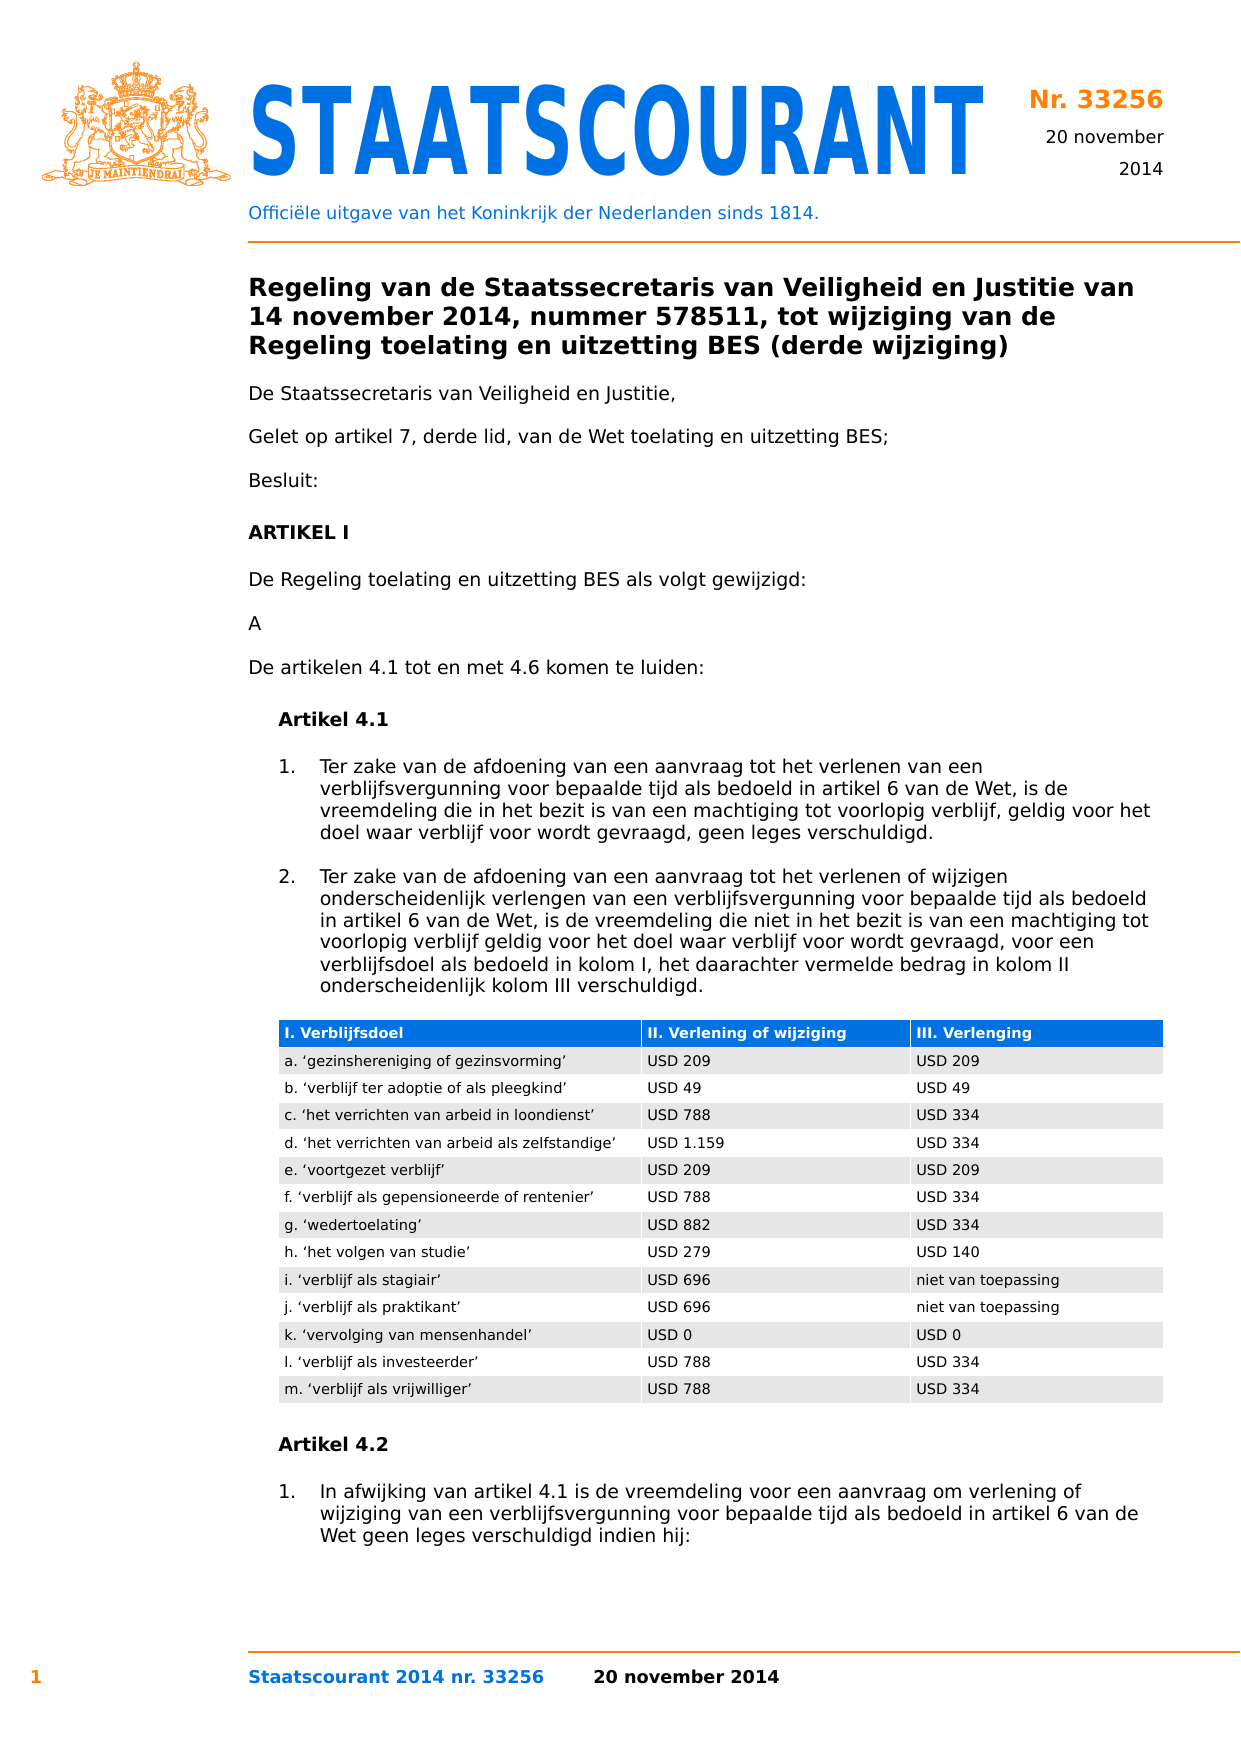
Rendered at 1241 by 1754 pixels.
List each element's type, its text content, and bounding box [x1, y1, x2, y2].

table_cell USD 334 [911, 1349, 1163, 1375]
table_cell USD 49 [911, 1075, 1163, 1101]
table_cell USD 882 [642, 1212, 910, 1238]
subtitle ARTIKEL I [248, 522, 1163, 544]
table_cell USD 696 [642, 1294, 910, 1321]
table_cell USD 696 [642, 1267, 910, 1293]
table_cell USD 788 [642, 1349, 910, 1375]
table_cell USD 209 [642, 1157, 910, 1184]
text A [248, 613, 1163, 635]
table_cell a. ‘gezinshereniging of gezinsvorming’ [279, 1048, 641, 1074]
table_cell m. ‘verblijf als vrijwilliger’ [279, 1376, 641, 1403]
text De Staatssecretaris van Veiligheid en Justitie, [248, 382, 1163, 404]
table_cell 2014 [998, 153, 1240, 203]
text De artikelen 4.1 tot en met 4.6 komen te luiden: [248, 657, 1163, 679]
table_cell USD 209 [911, 1048, 1163, 1074]
table_cell b. ‘verblijf ter adoptie of als pleegkind’ [279, 1075, 641, 1101]
table_header Nr. 33256 [998, 62, 1240, 121]
table_cell USD 788 [642, 1103, 910, 1129]
text Gelet op artikel 7, derde lid, van de Wet toelating en uitzetting BES; [248, 426, 1163, 448]
table_cell USD 0 [911, 1322, 1163, 1348]
text 1. Ter zake van de afdoening van een aanvraag tot het verlenen van een verblijfsvergunning voor bepaalde tijd als bedoeld in artikel 6 van de Wet, is de vreemdeling die in het bezit is van een machtiging tot voorlopig verblijf, geldig voor het doel waar verblijf voor wordt gevraagd, geen leges verschuldigd. [278, 756, 1163, 844]
table_cell d. ‘het verrichten van arbeid als zelfstandige’ [279, 1130, 641, 1156]
table_cell USD 334 [911, 1185, 1163, 1211]
table_cell e. ‘voortgezet verblijf’ [279, 1157, 641, 1184]
subtitle Regeling van de Staatssecretaris van Veiligheid en Justitie van 14 november 2014, nummer 578511, tot wijziging van de Regeling toelating en uitzetting BES (derde wijziging) [248, 273, 1163, 361]
table_cell USD 49 [642, 1075, 910, 1101]
subtitle Artikel 4.1 [278, 709, 1163, 731]
picture [41, 62, 231, 186]
table_cell h. ‘het volgen van studie’ [279, 1240, 641, 1266]
table_cell Officiële uitgave van het Koninkrijk der Nederlanden sinds 1814. [248, 203, 1240, 241]
table_cell USD 788 [642, 1185, 910, 1211]
table_cell i. ‘verblijf als stagiair’ [279, 1267, 641, 1293]
text De Regeling toelating en uitzetting BES als volgt gewijzigd: [248, 569, 1163, 591]
table_cell 20 november [998, 121, 1240, 153]
table_cell g. ‘wedertoelating’ [279, 1212, 641, 1238]
text 1. In afwijking van artikel 4.1 is de vreemdeling voor een aanvraag om verlening of wijziging van een verblijfsvergunning voor bepaalde tijd als bedoeld in artikel 6 van de Wet geen leges verschuldigd indien hij: [278, 1481, 1163, 1547]
table_header [25, 62, 248, 241]
table_cell niet van toepassing [911, 1267, 1163, 1293]
table_header STAATSCOURANT [248, 62, 998, 203]
table_header II. Verlening of wijziging [642, 1020, 910, 1047]
table_cell l. ‘verblijf als investeerder’ [279, 1349, 641, 1375]
table_cell USD 209 [642, 1048, 910, 1074]
table_cell USD 279 [642, 1240, 910, 1266]
table_cell USD 0 [642, 1322, 910, 1348]
table_cell USD 334 [911, 1130, 1163, 1156]
table_cell USD 788 [642, 1376, 910, 1403]
table_header I. Verblijfsdoel [279, 1020, 641, 1047]
table_cell niet van toepassing [911, 1294, 1163, 1321]
table_cell USD 334 [911, 1376, 1163, 1403]
table_cell USD 1.159 [642, 1130, 910, 1156]
table_cell USD 334 [911, 1212, 1163, 1238]
table_cell j. ‘verblijf als praktikant’ [279, 1294, 641, 1321]
text Besluit: [248, 470, 1163, 492]
table_header III. Verlenging [911, 1020, 1163, 1047]
table_cell USD 334 [911, 1103, 1163, 1129]
table_cell USD 140 [911, 1240, 1163, 1266]
text 2. Ter zake van de afdoening van een aanvraag tot het verlenen of wijzigen onderscheidenlijk verlengen van een verblijfsvergunning voor bepaalde tijd als bedoeld in artikel 6 van de Wet, is de vreemdeling die niet in het bezit is van een machtiging tot voorlopig verblijf geldig voor het doel waar verblijf voor wordt gevraagd, voor een verblijfsdoel als bedoeld in kolom I, het daarachter vermelde bedrag in kolom II onderscheidenlijk kolom III verschuldigd. [278, 866, 1163, 997]
table_cell c. ‘het verrichten van arbeid in loondienst’ [279, 1103, 641, 1129]
subtitle Artikel 4.2 [278, 1434, 1163, 1456]
table_cell USD 209 [911, 1157, 1163, 1184]
table_cell k. ‘vervolging van mensenhandel’ [279, 1322, 641, 1348]
table_cell f. ‘verblijf als gepensioneerde of rentenier’ [279, 1185, 641, 1211]
